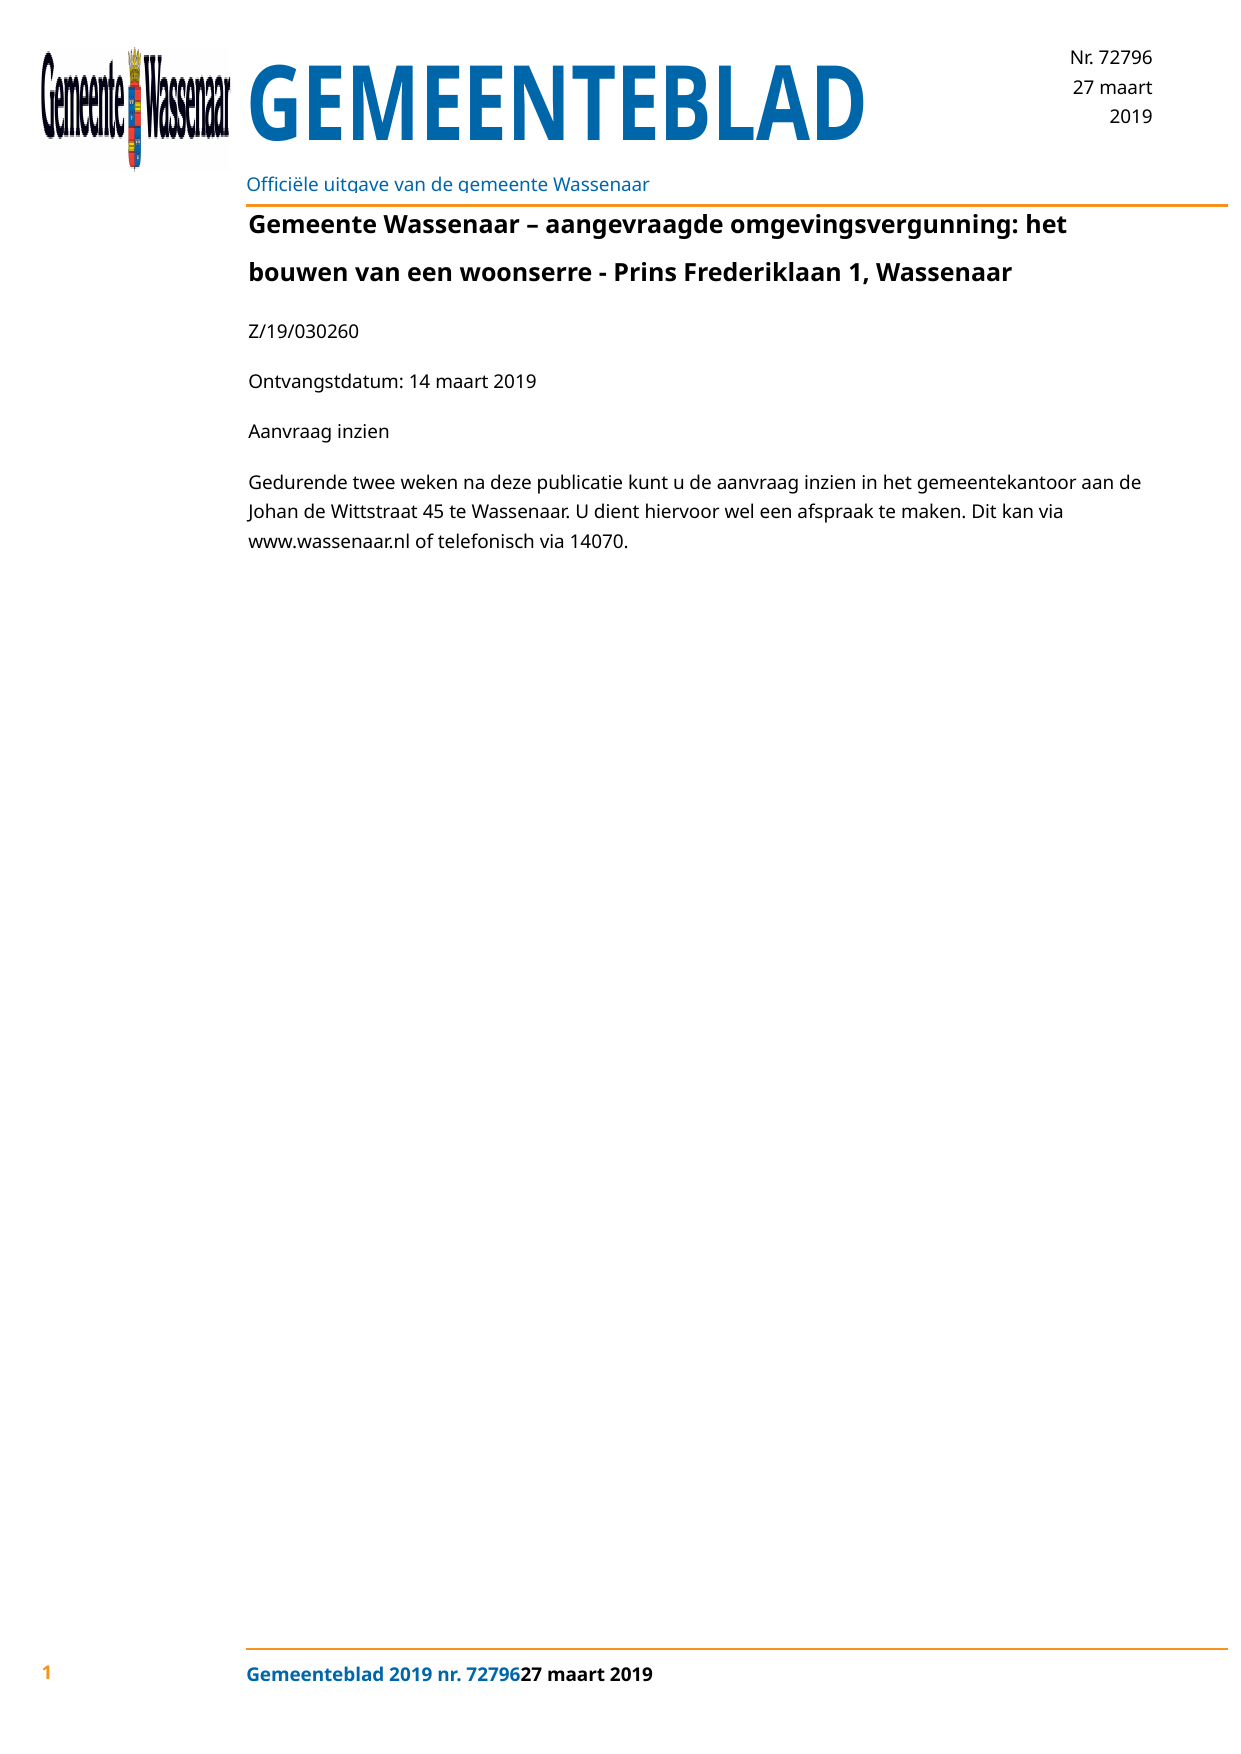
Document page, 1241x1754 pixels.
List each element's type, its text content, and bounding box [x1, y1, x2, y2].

text Aanvraag inzien [248, 419, 1152, 444]
text Gedurende twee weken na deze publicatie kunt u de aanvraag inzien in het gemeentekantoor aan de Johan de Wittstraat 45 te Wassenaar. U dient hiervoor wel een afspraak te maken. Dit kan via www.wassenaar.nl of telefonisch via 14070. [248, 469, 1152, 554]
text Z/19/030260 [248, 318, 1152, 344]
picture [41, 47, 231, 172]
text Gemeente Wassenaar – aangevraagde omgevingsvergunning: het bouwen van een woonserre - Prins Frederiklaan 1, Wassenaar [248, 207, 1152, 288]
text Ontvangstdatum: 14 maart 2019 [248, 368, 1152, 394]
